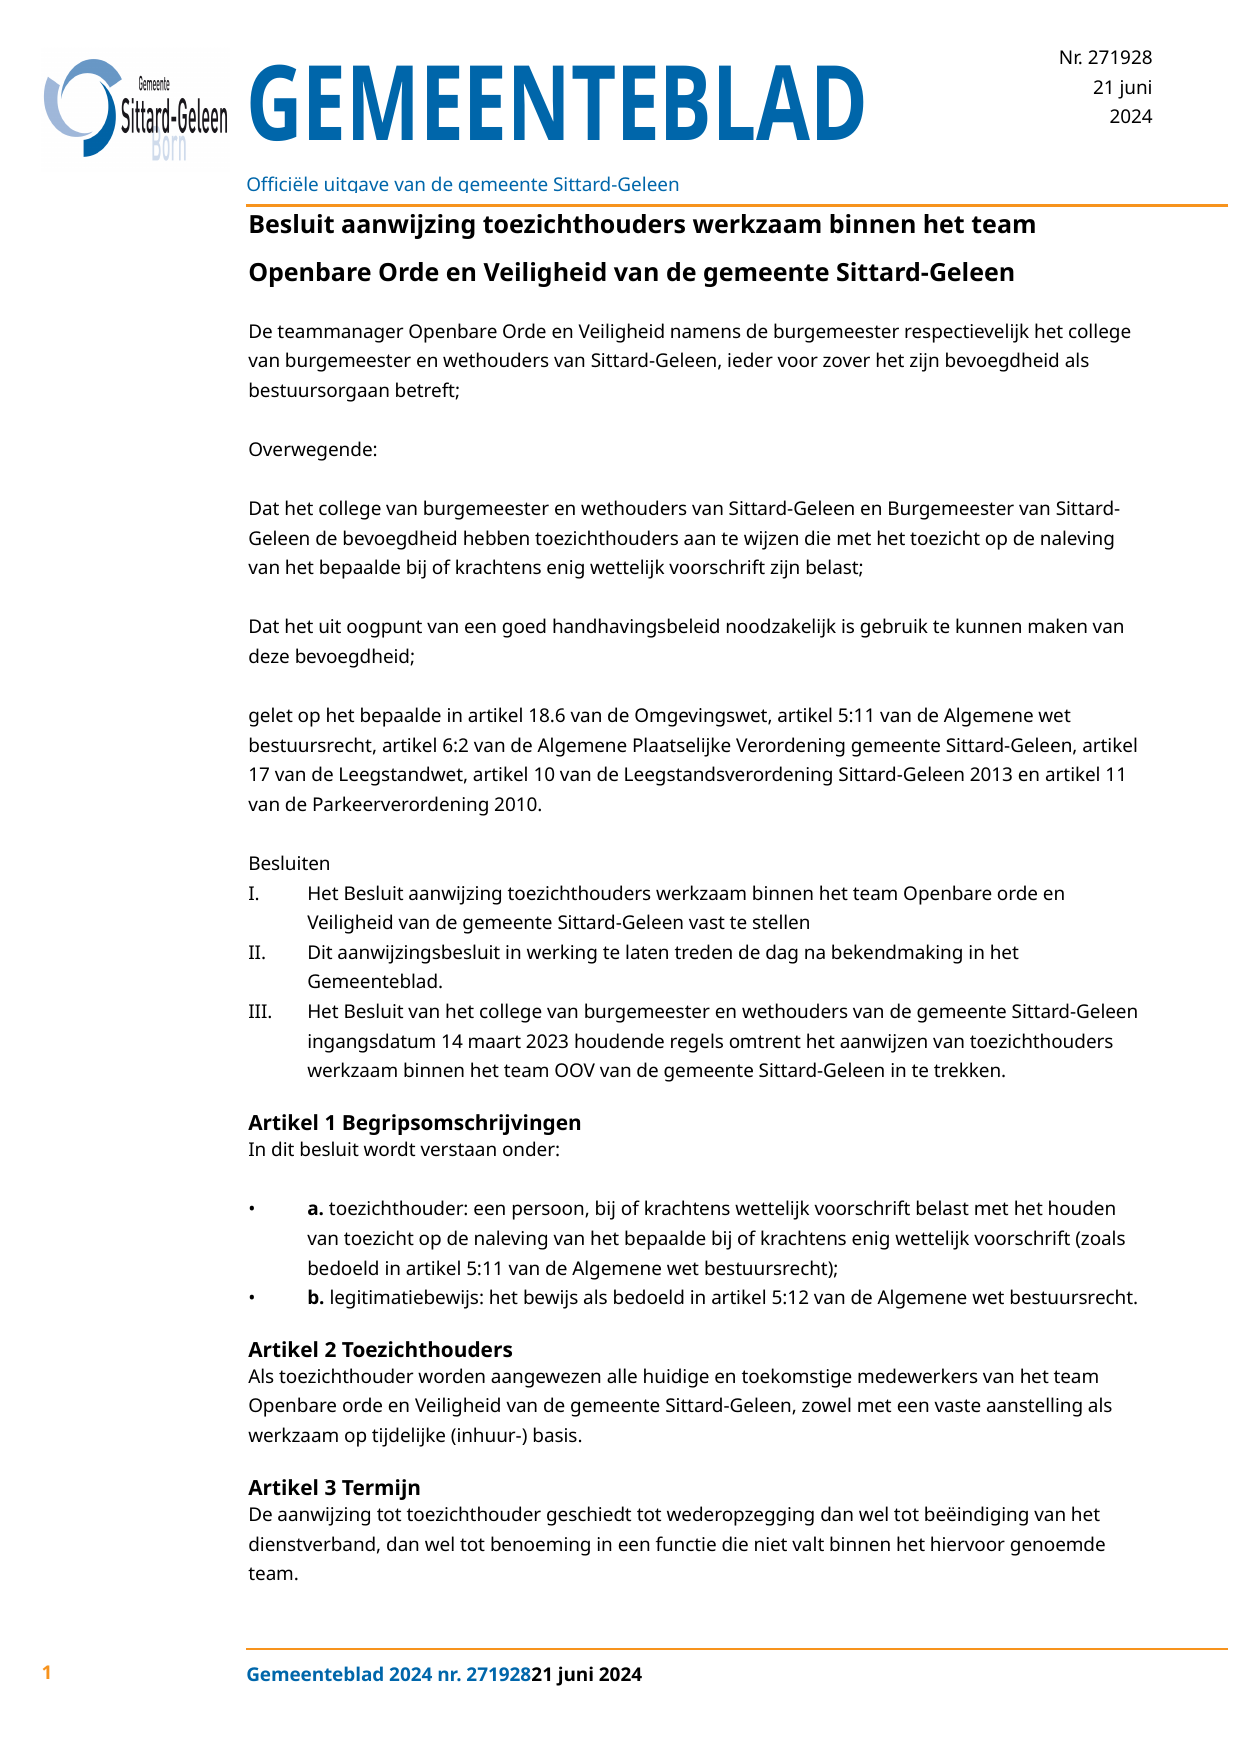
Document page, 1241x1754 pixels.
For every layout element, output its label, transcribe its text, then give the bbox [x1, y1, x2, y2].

text Overwegende: [248, 436, 1152, 462]
list a. toezichthouder: een persoon, bij of krachtens wettelijk voorschrift belast met het houden van toezicht op de naleving van het bepaalde bij of krachtens enig wettelijk voorschrift (zoals bedoeld in artikel 5:11 van de Algemene wet bestuursrecht); [248, 1196, 1152, 1280]
text Artikel 1 Begripsomschrijvingen [248, 1108, 1152, 1136]
text De aanwijzing tot toezichthouder geschiedt tot wederopzegging dan wel tot beëindiging van het dienstverband, dan wel tot benoeming in een functie die niet valt binnen het hiervoor genoemde team. [248, 1501, 1152, 1586]
picture [41, 47, 231, 172]
text Artikel 2 Toezichthouders [248, 1335, 1152, 1363]
list Dit aanwijzingsbesluit in werking te laten treden de dag na bekendmaking in het Gemeenteblad. [248, 939, 1152, 994]
text De teammanager Openbare Orde en Veiligheid namens de burgemeester respectievelijk het college van burgemeester en wethouders van Sittard-Geleen, ieder voor zover het zijn bevoegdheid als bestuursorgaan betreft; [248, 318, 1152, 403]
text Artikel 3 Termijn [248, 1473, 1152, 1501]
text Besluiten [248, 850, 1152, 876]
text gelet op het bepaalde in artikel 18.6 van de Omgevingswet, artikel 5:11 van de Algemene wet bestuursrecht, artikel 6:2 van de Algemene Plaatselijke Verordening gemeente Sittard-Geleen, artikel 17 van de Leegstandwet, artikel 10 van de Leegstandsverordening Sittard-Geleen 2013 en artikel 11 van de Parkeerverordening 2010. [248, 702, 1152, 817]
list Het Besluit van het college van burgemeester en wethouders van de gemeente Sittard-Geleen ingangsdatum 14 maart 2023 houdende regels omtrent het aanwijzen van toezichthouders werkzaam binnen het team OOV van de gemeente Sittard-Geleen in te trekken. [248, 998, 1152, 1083]
text Dat het college van burgemeester en wethouders van Sittard-Geleen en Burgemeester van Sittard-Geleen de bevoegdheid hebben toezichthouders aan te wijzen die met het toezicht op de naleving van het bepaalde bij of krachtens enig wettelijk voorschrift zijn belast; [248, 495, 1152, 580]
text Als toezichthouder worden aangewezen alle huidige en toekomstige medewerkers van het team Openbare orde en Veiligheid van de gemeente Sittard-Geleen, zowel met een vaste aanstelling als werkzaam op tijdelijke (inhuur-) basis. [248, 1363, 1152, 1448]
text Dat het uit oogpunt van een goed handhavingsbeleid noodzakelijk is gebruik te kunnen maken van deze bevoegdheid; [248, 614, 1152, 669]
list Het Besluit aanwijzing toezichthouders werkzaam binnen het team Openbare orde en Veiligheid van de gemeente Sittard-Geleen vast te stellen [248, 880, 1152, 935]
text Besluit aanwijzing toezichthouders werkzaam binnen het team Openbare Orde en Veiligheid van de gemeente Sittard-Geleen [248, 207, 1152, 288]
text In dit besluit wordt verstaan onder: [248, 1136, 1152, 1162]
list b. legitimatiebewijs: het bewijs als bedoeld in artikel 5:12 van de Algemene wet bestuursrecht. [248, 1284, 1152, 1310]
